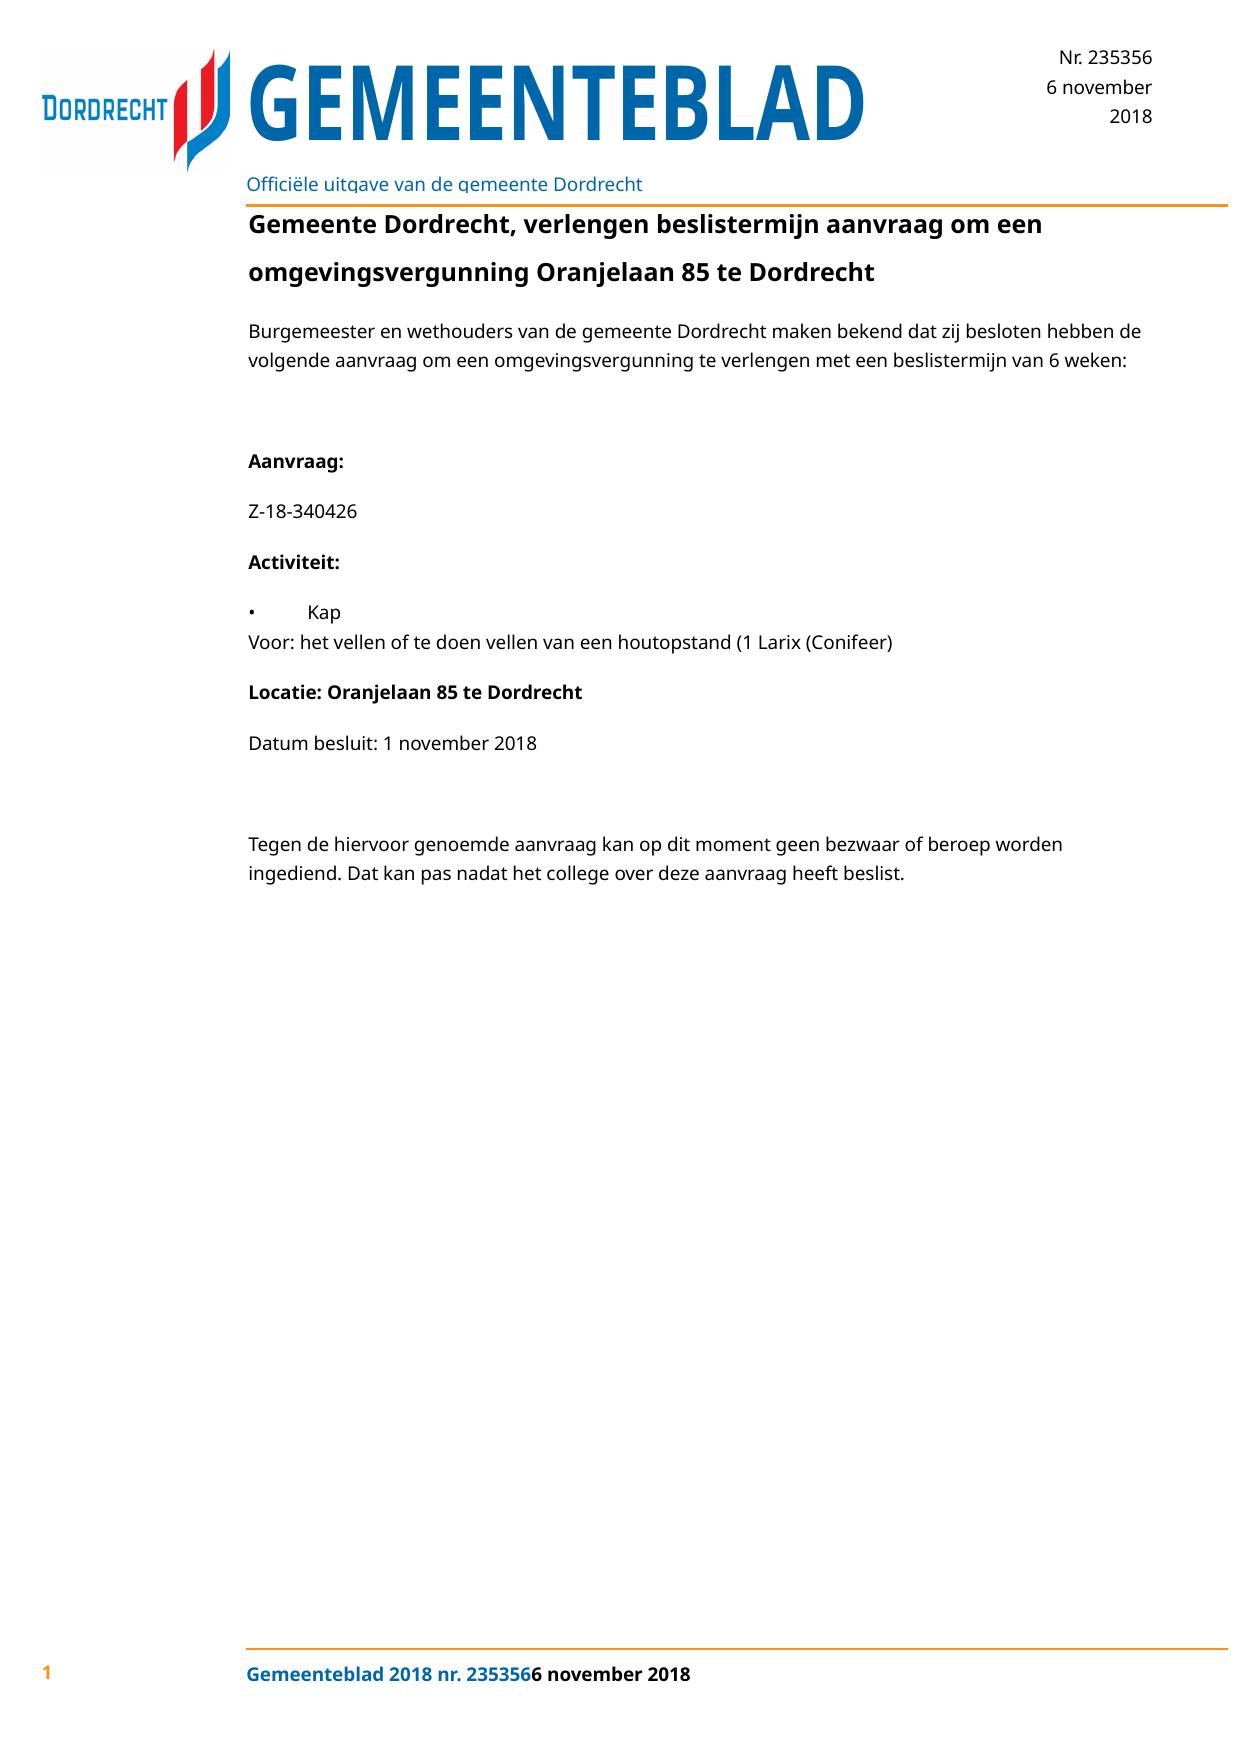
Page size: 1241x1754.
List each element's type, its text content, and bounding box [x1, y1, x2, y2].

text Gemeente Dordrecht, verlengen beslistermijn aanvraag om een omgevingsvergunning Oranjelaan 85 te Dordrecht [248, 207, 1152, 288]
picture [41, 47, 231, 172]
text Aanvraag: [248, 448, 1152, 474]
text Voor: het vellen of te doen vellen van een houtopstand (1 Larix (Conifeer) [248, 629, 1152, 655]
list Kap [248, 599, 1152, 625]
text Tegen de hiervoor genoemde aanvraag kan op dit moment geen bezwaar of beroep worden ingediend. Dat kan pas nadat het college over deze aanvraag heeft beslist. [248, 831, 1152, 886]
text Locatie: Oranjelaan 85 te Dordrecht [248, 679, 1152, 705]
text Activiteit: [248, 549, 1152, 575]
text Z-18-340426 [248, 499, 1152, 524]
text Datum besluit: 1 november 2018 [248, 730, 1152, 756]
text Burgemeester en wethouders van de gemeente Dordrecht maken bekend dat zij besloten hebben de volgende aanvraag om een omgevingsvergunning te verlengen met een beslistermijn van 6 weken: [248, 318, 1152, 373]
